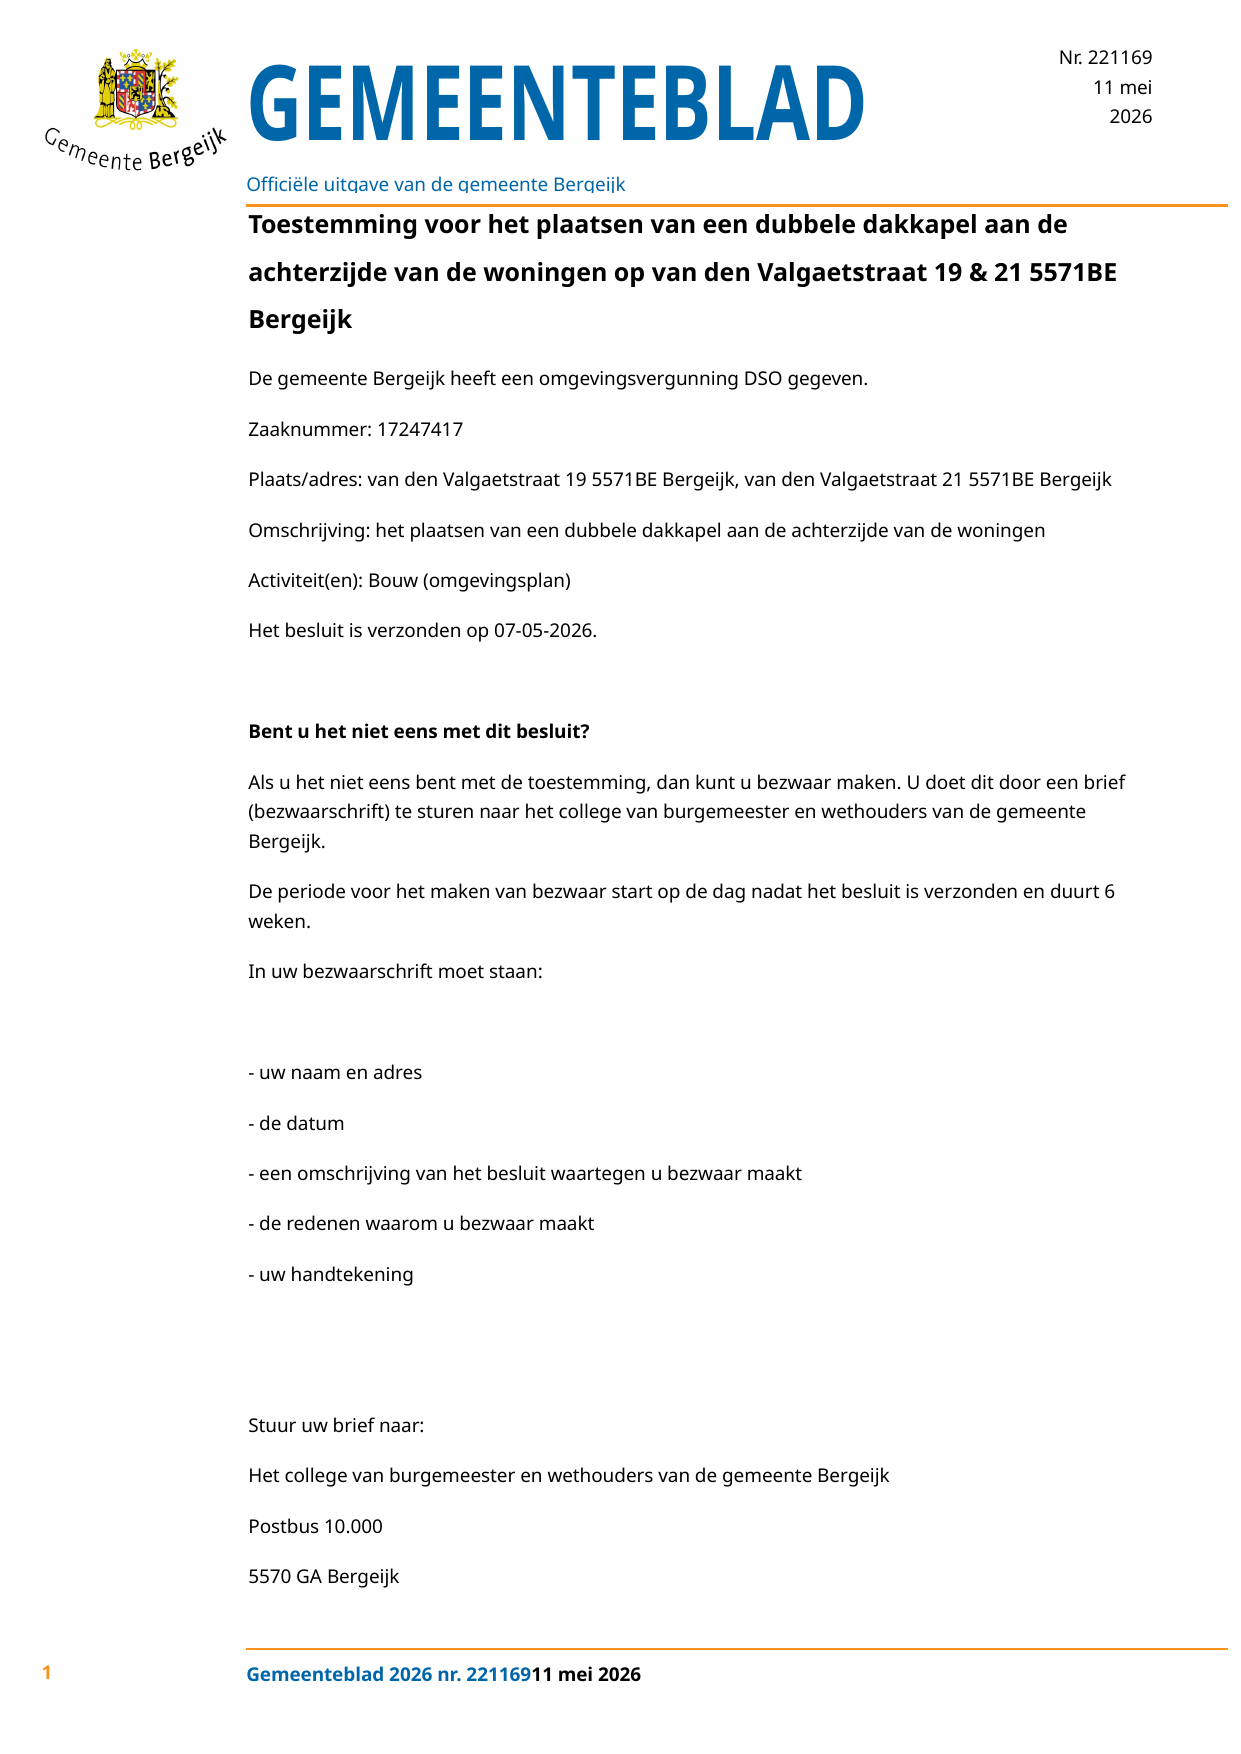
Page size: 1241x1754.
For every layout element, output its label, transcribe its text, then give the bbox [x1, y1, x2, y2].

text De periode voor het maken van bezwaar start op de dag nadat het besluit is verzonden en duurt 6 weken. [248, 878, 1152, 934]
text Zaaknummer: 17247417 [248, 416, 1152, 442]
text Toestemming voor het plaatsen van een dubbele dakkapel aan de achterzijde van de woningen op van den Valgaetstraat 19 & 21 5571BE Bergeijk [248, 207, 1152, 336]
text - uw naam en adres [248, 1059, 1152, 1085]
text - de redenen waarom u bezwaar maakt [248, 1211, 1152, 1236]
picture [41, 47, 231, 172]
text - de datum [248, 1110, 1152, 1135]
text In uw bezwaarschrift moet staan: [248, 958, 1152, 984]
text Plaats/adres: van den Valgaetstraat 19 5571BE Bergeijk, van den Valgaetstraat 21 5571BE Bergeijk [248, 466, 1152, 492]
text - uw handtekening [248, 1261, 1152, 1287]
text Stuur uw brief naar: [248, 1412, 1152, 1438]
text Postbus 10.000 [248, 1513, 1152, 1539]
text Activiteit(en): Bouw (omgevingsplan) [248, 567, 1152, 593]
text Als u het niet eens bent met de toestemming, dan kunt u bezwaar maken. U doet dit door een brief (bezwaarschrift) te sturen naar het college van burgemeester en wethouders van de gemeente Bergeijk. [248, 769, 1152, 854]
text Het besluit is verzonden op 07-05-2026. [248, 618, 1152, 643]
text 5570 GA Bergeijk [248, 1563, 1152, 1589]
text - een omschrijving van het besluit waartegen u bezwaar maakt [248, 1160, 1152, 1186]
text De gemeente Bergeijk heeft een omgevingsvergunning DSO gegeven. [248, 366, 1152, 391]
text Omschrijving: het plaatsen van een dubbele dakkapel aan de achterzijde van de woningen [248, 517, 1152, 542]
text Bent u het niet eens met dit besluit? [248, 718, 1152, 744]
text Het college van burgemeester en wethouders van de gemeente Bergeijk [248, 1463, 1152, 1488]
